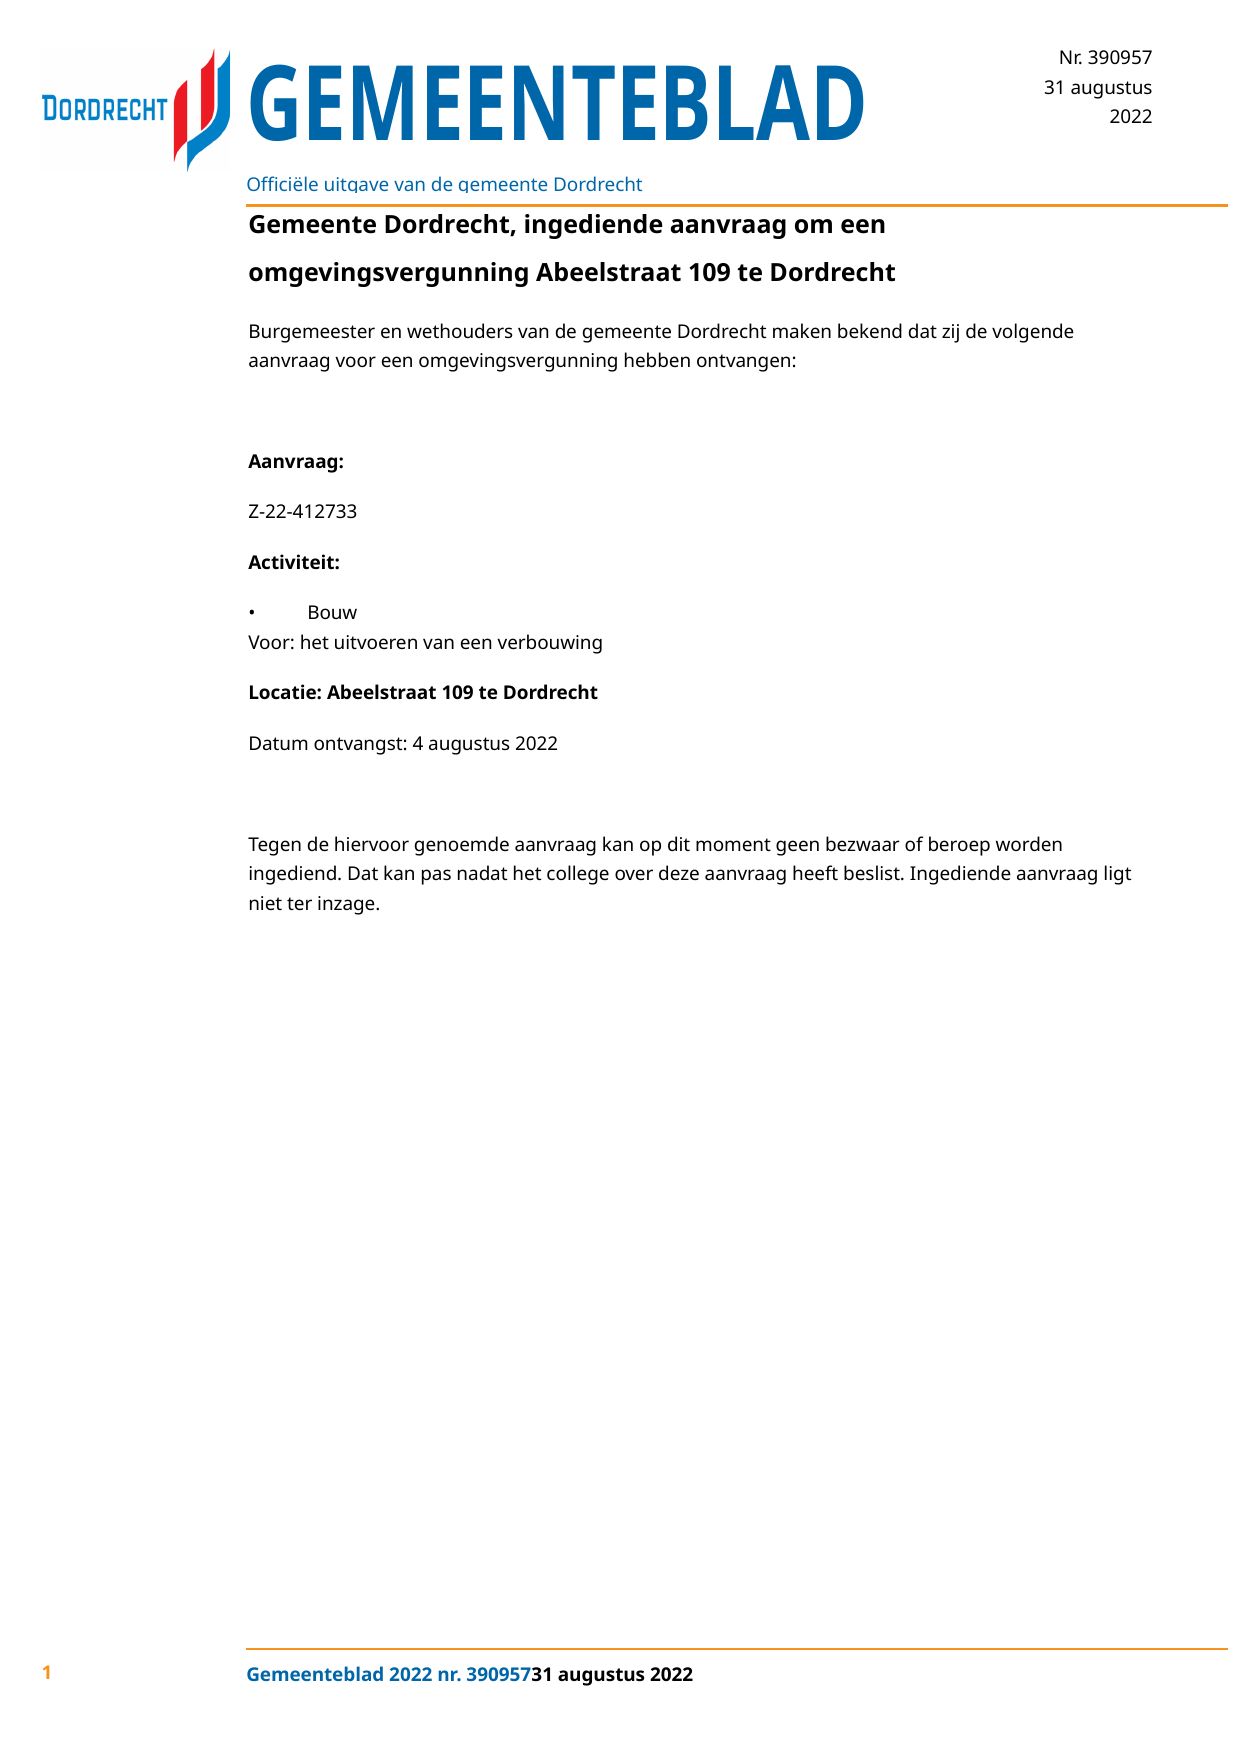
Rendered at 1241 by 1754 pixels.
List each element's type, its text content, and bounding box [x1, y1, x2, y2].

text Z-22-412733 [248, 499, 1152, 524]
text Aanvraag: [248, 448, 1152, 474]
text Locatie: Abeelstraat 109 te Dordrecht [248, 679, 1152, 705]
text Gemeente Dordrecht, ingediende aanvraag om een omgevingsvergunning Abeelstraat 109 te Dordrecht [248, 207, 1152, 288]
text Burgemeester en wethouders van de gemeente Dordrecht maken bekend dat zij de volgende aanvraag voor een omgevingsvergunning hebben ontvangen: [248, 318, 1152, 373]
picture [41, 47, 231, 172]
list Bouw [248, 599, 1152, 625]
text Voor: het uitvoeren van een verbouwing [248, 629, 1152, 655]
text Datum ontvangst: 4 augustus 2022 [248, 730, 1152, 756]
text Activiteit: [248, 549, 1152, 575]
text Tegen de hiervoor genoemde aanvraag kan op dit moment geen bezwaar of beroep worden ingediend. Dat kan pas nadat het college over deze aanvraag heeft beslist. Ingediende aanvraag ligt niet ter inzage. [248, 831, 1152, 916]
